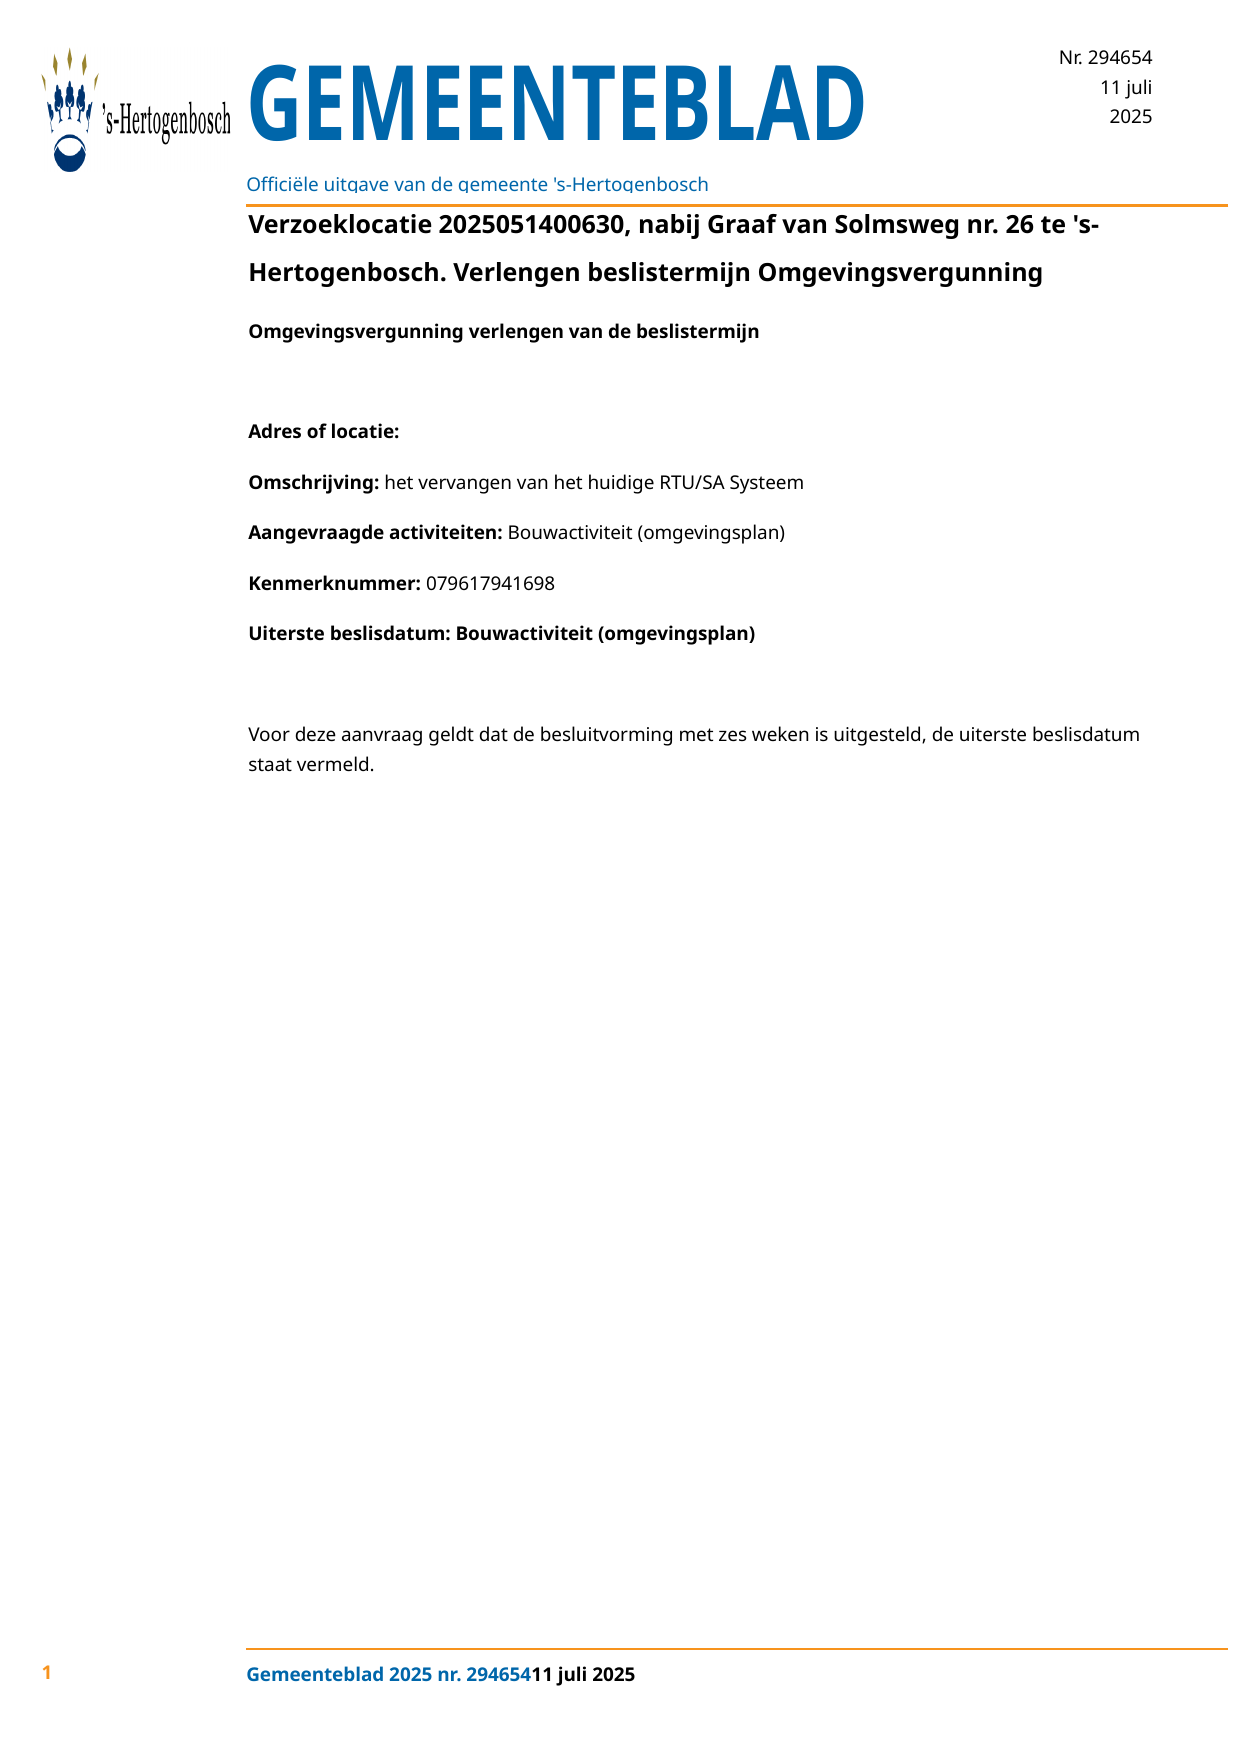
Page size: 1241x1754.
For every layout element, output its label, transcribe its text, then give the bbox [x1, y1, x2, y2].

text Uiterste beslisdatum: Bouwactiviteit (omgevingsplan) [248, 620, 1152, 646]
text Verzoeklocatie 2025051400630, nabij Graaf van Solmsweg nr. 26 te 's-Hertogenbosch. Verlengen beslistermijn Omgevingsvergunning [248, 207, 1152, 288]
text Omschrijving: het vervangen van het huidige RTU/SA Systeem [248, 469, 1152, 495]
picture [41, 47, 231, 172]
text Adres of locatie: [248, 419, 1152, 444]
text Aangevraagde activiteiten: Bouwactiviteit (omgevingsplan) [248, 519, 1152, 545]
text Kenmerknummer: 079617941698 [248, 570, 1152, 596]
text Omgevingsvergunning verlengen van de beslistermijn [248, 318, 1152, 344]
text Voor deze aanvraag geldt dat de besluitvorming met zes weken is uitgesteld, de uiterste beslisdatum staat vermeld. [248, 721, 1152, 777]
